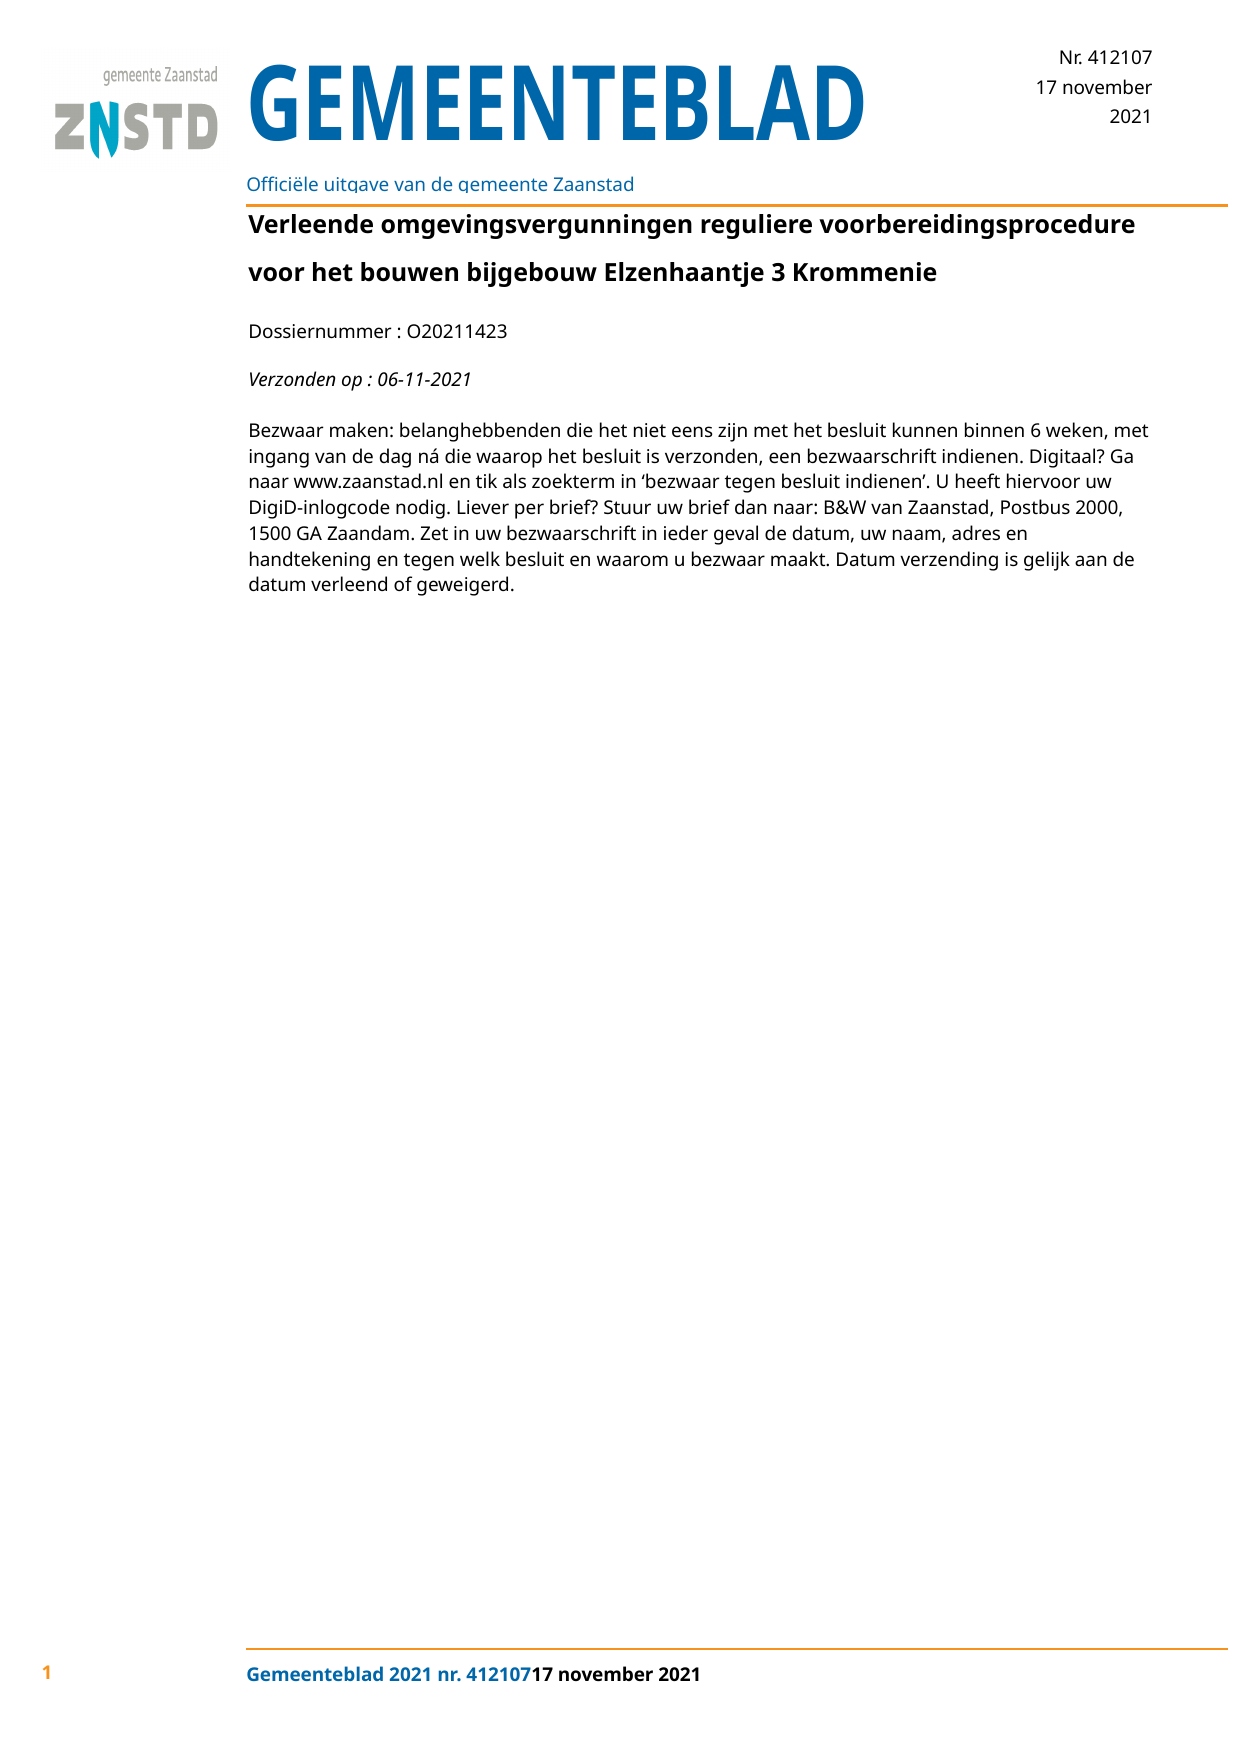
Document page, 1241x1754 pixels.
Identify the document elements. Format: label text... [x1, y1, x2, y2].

text Bezwaar maken: belanghebbenden die het niet eens zijn met het besluit kunnen binnen 6 weken, met ingang van de dag ná die waarop het besluit is verzonden, een bezwaarschrift indienen. Digitaal? Ga naar www.zaanstad.nl en tik als zoekterm in ‘bezwaar tegen besluit indienen’. U heeft hiervoor uw DigiD-inlogcode nodig. Liever per brief? Stuur uw brief dan naar: B&W van Zaanstad, Postbus 2000, 1500 GA Zaandam. Zet in uw bezwaarschrift in ieder geval de datum, uw naam, adres en handtekening en tegen welk besluit en waarom u bezwaar maakt. Datum verzending is gelijk aan de datum verleend of geweigerd. [248, 417, 1152, 597]
picture [41, 47, 231, 172]
text Dossiernummer : O20211423 [248, 318, 1152, 344]
text Verzonden op : 06-11-2021 [248, 366, 1152, 391]
text Verleende omgevingsvergunningen reguliere voorbereidingsprocedure voor het bouwen bijgebouw Elzenhaantje 3 Krommenie [248, 207, 1152, 288]
